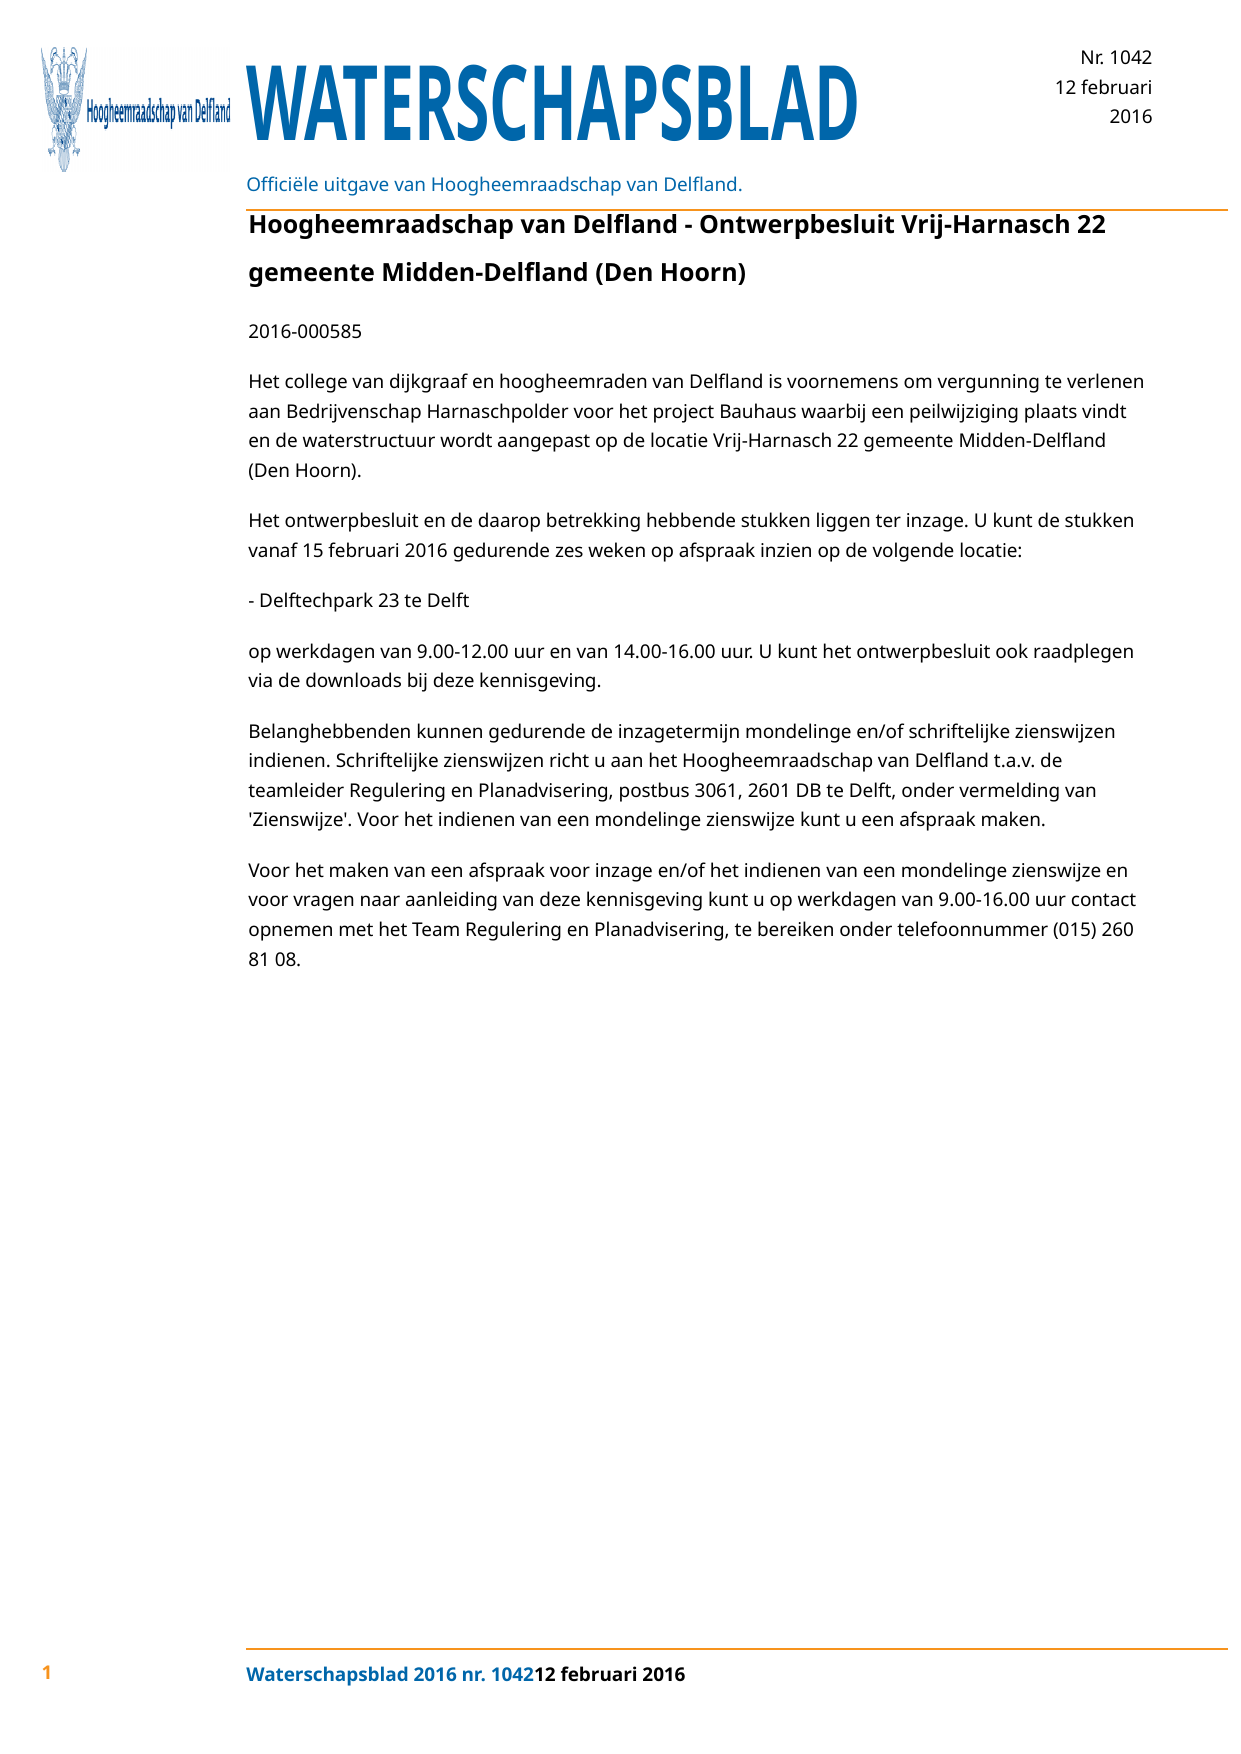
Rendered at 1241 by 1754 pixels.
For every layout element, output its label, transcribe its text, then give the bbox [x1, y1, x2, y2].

text Het ontwerpbesluit en de daarop betrekking hebbende stukken liggen ter inzage. U kunt de stukken vanaf 15 februari 2016 gedurende zes weken op afspraak inzien op de volgende locatie: [248, 507, 1152, 563]
text Voor het maken van een afspraak voor inzage en/of het indienen van een mondelinge zienswijze en voor vragen naar aanleiding van deze kennisgeving kunt u op werkdagen van 9.00-16.00 uur contact opnemen met het Team Regulering en Planadvisering, te bereiken onder telefoonnummer (015) 260 81 08. [248, 857, 1152, 972]
text op werkdagen van 9.00-12.00 uur en van 14.00-16.00 uur. U kunt het ontwerpbesluit ook raadplegen via de downloads bij deze kennisgeving. [248, 638, 1152, 693]
picture [41, 47, 231, 172]
text Het college van dijkgraaf en hoogheemraden van Delfland is voornemens om vergunning te verlenen aan Bedrijvenschap Harnaschpolder voor het project Bauhaus waarbij een peilwijziging plaats vindt en de waterstructuur wordt aangepast op de locatie Vrij-Harnasch 22 gemeente Midden-Delfland (Den Hoorn). [248, 368, 1152, 483]
text Belanghebbenden kunnen gedurende de inzagetermijn mondelinge en/of schriftelijke zienswijzen indienen. Schriftelijke zienswijzen richt u aan het Hoogheemraadschap van Delfland t.a.v. de teamleider Regulering en Planadvisering, postbus 3061, 2601 DB te Delft, onder vermelding van 'Zienswijze'. Voor het indienen van een mondelinge zienswijze kunt u een afspraak maken. [248, 718, 1152, 832]
text - Delftechpark 23 te Delft [248, 587, 1152, 613]
text 2016-000585 [248, 318, 1152, 344]
text Hoogheemraadschap van Delfland - Ontwerpbesluit Vrij-Harnasch 22 gemeente Midden-Delfland (Den Hoorn) [248, 211, 1152, 288]
